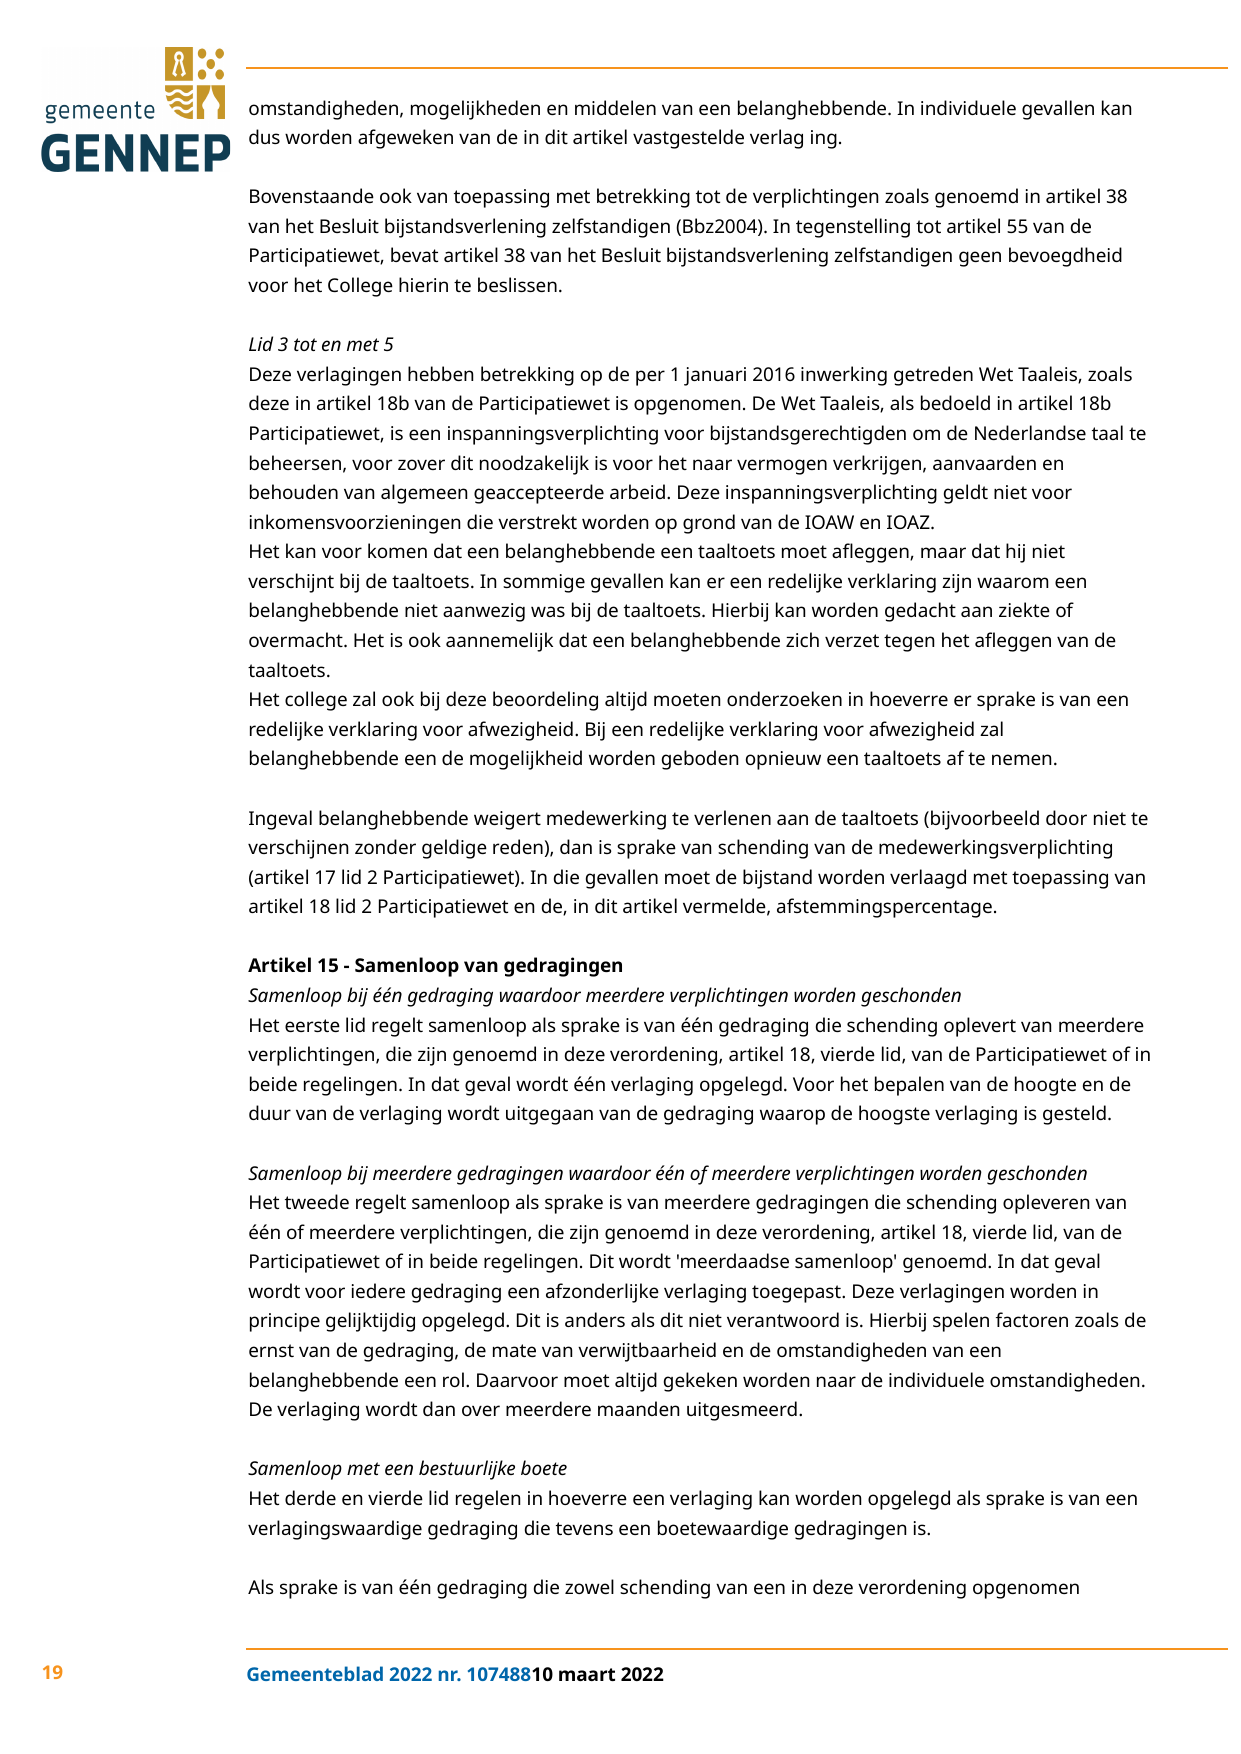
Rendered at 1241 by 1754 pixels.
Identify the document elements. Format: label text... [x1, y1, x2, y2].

text Het tweede regelt samenloop als sprake is van meerdere gedragingen die schending opleveren van één of meerdere verplichtingen, die zijn genoemd in deze verordening, artikel 18, vierde lid, van de Participatiewet of in beide regelingen. Dit wordt 'meerdaadse samenloop' genoemd. In dat geval wordt voor iedere gedraging een afzonderlijke verlaging toegepast. Deze verlagingen worden in principe gelijktijdig opgelegd. Dit is anders als dit niet verantwoord is. Hierbij spelen factoren zoals de ernst van de gedraging, de mate van verwijtbaarheid en de omstandigheden van een belanghebbende een rol. Daarvoor moet altijd gekeken worden naar de individuele omstandigheden. De verlaging wordt dan over meerdere maanden uitgesmeerd. [248, 1189, 1152, 1422]
text Het derde en vierde lid regelen in hoeverre een verlaging kan worden opgelegd als sprake is van een verlagingswaardige gedraging die tevens een boetewaardige gedragingen is. [248, 1485, 1152, 1541]
text Het college zal ook bij deze beoordeling altijd moeten onderzoeken in hoeverre er sprake is van een redelijke verklaring voor afwezigheid. Bij een redelijke verklaring voor afwezigheid zal belanghebbende een de mogelijkheid worden geboden opnieuw een taaltoets af te nemen. [248, 686, 1152, 771]
text Deze verlagingen hebben betrekking op de per 1 januari 2016 inwerking getreden Wet Taaleis, zoals deze in artikel 18b van de Participatiewet is opgenomen. De Wet Taaleis, als bedoeld in artikel 18b Participatiewet, is een inspanningsverplichting voor bijstandsgerechtigden om de Nederlandse taal te beheersen, voor zover dit noodzakelijk is voor het naar vermogen verkrijgen, aanvaarden en behouden van algemeen geaccepteerde arbeid. Deze inspanningsverplichting geldt niet voor inkomensvoorzieningen die verstrekt worden op grond van de IOAW en IOAZ. [248, 361, 1152, 535]
text Lid 3 tot en met 5 [248, 331, 1152, 357]
text Samenloop met een bestuurlijke boete [248, 1456, 1152, 1481]
text Ingeval belanghebbende weigert medewerking te verlenen aan de taaltoets (bijvoorbeeld door niet te verschijnen zonder geldige reden), dan is sprake van schending van de medewerkingsverplichting (artikel 17 lid 2 Participatiewet). In die gevallen moet de bijstand worden verlaagd met toepassing van artikel 18 lid 2 Participatiewet en de, in dit artikel vermelde, afstemmingspercentage. [248, 805, 1152, 919]
text Samenloop bij één gedraging waardoor meerdere verplichtingen worden geschonden [248, 982, 1152, 1008]
picture [41, 47, 231, 172]
text Samenloop bij meerdere gedragingen waardoor één of meerdere verplichtingen worden geschonden [248, 1160, 1152, 1186]
text omstandigheden, mogelijkheden en middelen van een belanghebbende. In individuele gevallen kan dus worden afgeweken van de in dit artikel vastgestelde verlag ing. [248, 95, 1152, 150]
text Artikel 15 - Samenloop van gedragingen [248, 953, 1152, 978]
text Het eerste lid regelt samenloop als sprake is van één gedraging die schending oplevert van meerdere verplichtingen, die zijn genoemd in deze verordening, artikel 18, vierde lid, van de Participatiewet of in beide regelingen. In dat geval wordt één verlaging opgelegd. Voor het bepalen van de hoogte en de duur van de verlaging wordt uitgegaan van de gedraging waarop de hoogste verlaging is gesteld. [248, 1012, 1152, 1126]
text Bovenstaande ook van toepassing met betrekking tot de verplichtingen zoals genoemd in artikel 38 van het Besluit bijstandsverlening zelfstandigen (Bbz2004). In tegenstelling tot artikel 55 van de Participatiewet, bevat artikel 38 van het Besluit bijstandsverlening zelfstandigen geen bevoegdheid voor het College hierin te beslissen. [248, 183, 1152, 298]
text Het kan voor komen dat een belanghebbende een taaltoets moet afleggen, maar dat hij niet verschijnt bij de taaltoets. In sommige gevallen kan er een redelijke verklaring zijn waarom een belanghebbende niet aanwezig was bij de taaltoets. Hierbij kan worden gedacht aan ziekte of overmacht. Het is ook aannemelijk dat een belanghebbende zich verzet tegen het afleggen van de taaltoets. [248, 538, 1152, 683]
text Als sprake is van één gedraging die zowel schending van een in deze verordening opgenomen [248, 1574, 1152, 1600]
